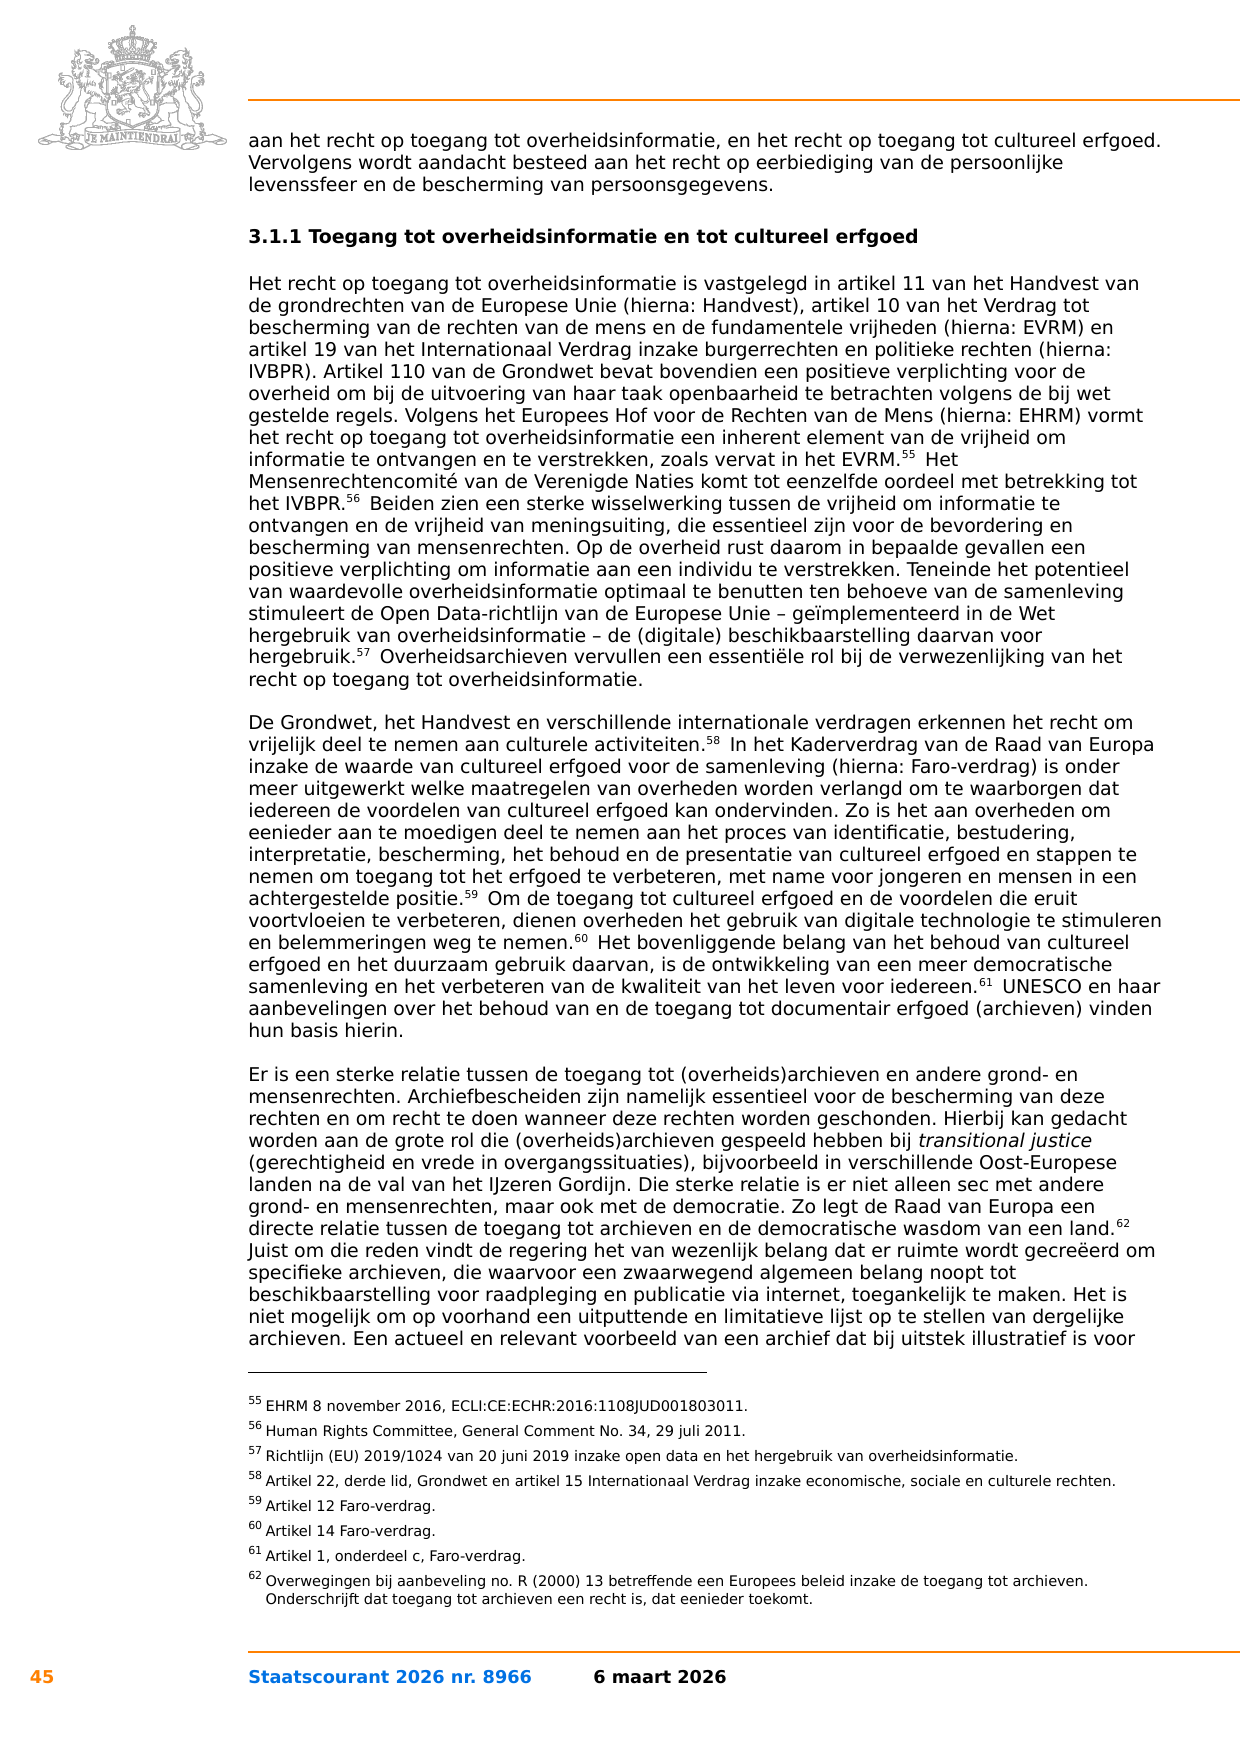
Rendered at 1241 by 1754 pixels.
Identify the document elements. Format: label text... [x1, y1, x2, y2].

text Artikel 14 Faro-verdrag. [248, 1519, 1163, 1541]
text Artikel 12 Faro-verdrag. [248, 1494, 1163, 1516]
text Overwegingen bij aanbeveling no. R (2000) 13 betreffende een Europees beleid inzake de toegang tot archieven. Onderschrijft dat toegang tot archieven een recht is, dat eenieder toekomt. [248, 1569, 1163, 1608]
text Human Rights Committee, General Comment No. 34, 29 juli 2011. [248, 1419, 1163, 1441]
text Richtlijn (EU) 2019/1024 van 20 juni 2019 inzake open data en het hergebruik van overheidsinformatie. [248, 1444, 1163, 1466]
picture [38, 25, 227, 150]
text De Grondwet, het Handvest en verschillende internationale verdragen erkennen het recht om vrijelijk deel te nemen aan culturele activiteiten. In het Kaderverdrag van de Raad van Europa inzake de waarde van cultureel erfgoed voor de samenleving (hierna: Faro-verdrag) is onder meer uitgewerkt welke maatregelen van overheden worden verlangd om te waarborgen dat iedereen de voordelen van cultureel erfgoed kan ondervinden. Zo is het aan overheden om eenieder aan te moedigen deel te nemen aan het proces van identificatie, bestudering, interpretatie, bescherming, het behoud en de presentatie van cultureel erfgoed en stappen te nemen om toegang tot het erfgoed te verbeteren, met name voor jongeren en mensen in een achtergestelde positie. Om de toegang tot cultureel erfgoed en de voordelen die eruit voortvloeien te verbeteren, dienen overheden het gebruik van digitale technologie te stimuleren en belemmeringen weg te nemen. Het bovenliggende belang van het behoud van cultureel erfgoed en het duurzaam gebruik daarvan, is de ontwikkeling van een meer democratische samenleving en het verbeteren van de kwaliteit van het leven voor iedereen. UNESCO en haar aanbevelingen over het behoud van en de toegang tot documentair erfgoed (archieven) vinden hun basis hierin. [248, 712, 1163, 1042]
text aan het recht op toegang tot overheidsinformatie, en het recht op toegang tot cultureel erfgoed. Vervolgens wordt aandacht besteed aan het recht op eerbiediging van de persoonlijke levenssfeer en de bescherming van persoonsgegevens. [248, 130, 1163, 196]
text Artikel 1, onderdeel c, Faro-verdrag. [248, 1544, 1163, 1566]
text Artikel 22, derde lid, Grondwet en artikel 15 Internationaal Verdrag inzake economische, sociale en culturele rechten. [248, 1469, 1163, 1491]
text Het recht op toegang tot overheidsinformatie is vastgelegd in artikel 11 van het Handvest van de grondrechten van de Europese Unie (hierna: Handvest), artikel 10 van het Verdrag tot bescherming van de rechten van de mens en de fundamentele vrijheden (hierna: EVRM) en artikel 19 van het Internationaal Verdrag inzake burgerrechten en politieke rechten (hierna: IVBPR). Artikel 110 van de Grondwet bevat bovendien een positieve verplichting voor de overheid om bij de uitvoering van haar taak openbaarheid te betrachten volgens de bij wet gestelde regels. Volgens het Europees Hof voor de Rechten van de Mens (hierna: EHRM) vormt het recht op toegang tot overheidsinformatie een inherent element van de vrijheid om informatie te ontvangen en te verstrekken, zoals vervat in het EVRM. Het Mensenrechtencomité van de Verenigde Naties komt tot eenzelfde oordeel met betrekking tot het IVBPR. Beiden zien een sterke wisselwerking tussen de vrijheid om informatie te ontvangen en de vrijheid van meningsuiting, die essentieel zijn voor de bevordering en bescherming van mensenrechten. Op de overheid rust daarom in bepaalde gevallen een positieve verplichting om informatie aan een individu te verstrekken. Teneinde het potentieel van waardevolle overheidsinformatie optimaal te benutten ten behoeve van de samenleving stimuleert de Open Data-richtlijn van de Europese Unie – geïmplementeerd in de Wet hergebruik van overheidsinformatie – de (digitale) beschikbaarstelling daarvan voor hergebruik. Overheidsarchieven vervullen een essentiële rol bij de verwezenlijking van het recht op toegang tot overheidsinformatie. [248, 273, 1163, 690]
subtitle 3.1.1 Toegang tot overheidsinformatie en tot cultureel erfgoed [248, 226, 1163, 248]
text EHRM 8 november 2016, ECLI:CE:ECHR:2016:1108JUD001803011. [248, 1394, 1163, 1416]
text Er is een sterke relatie tussen de toegang tot (overheids)archieven en andere grond- en mensenrechten. Archiefbescheiden zijn namelijk essentieel voor de bescherming van deze rechten en om recht te doen wanneer deze rechten worden geschonden. Hierbij kan gedacht worden aan de grote rol die (overheids)archieven gespeeld hebben bij transitional justice (gerechtigheid en vrede in overgangssituaties), bijvoorbeeld in verschillende Oost-Europese landen na de val van het IJzeren Gordijn. Die sterke relatie is er niet alleen sec met andere grond- en mensenrechten, maar ook met de democratie. Zo legt de Raad van Europa een directe relatie tussen de toegang tot archieven en de democratische wasdom van een land. Juist om die reden vindt de regering het van wezenlijk belang dat er ruimte wordt gecreëerd om specifieke archieven, die waarvoor een zwaarwegend algemeen belang noopt tot beschikbaarstelling voor raadpleging en publicatie via internet, toegankelijk te maken. Het is niet mogelijk om op voorhand een uitputtende en limitatieve lijst op te stellen van dergelijke archieven. Een actueel en relevant voorbeeld van een archief dat bij uitstek illustratief is voor [248, 1064, 1163, 1349]
